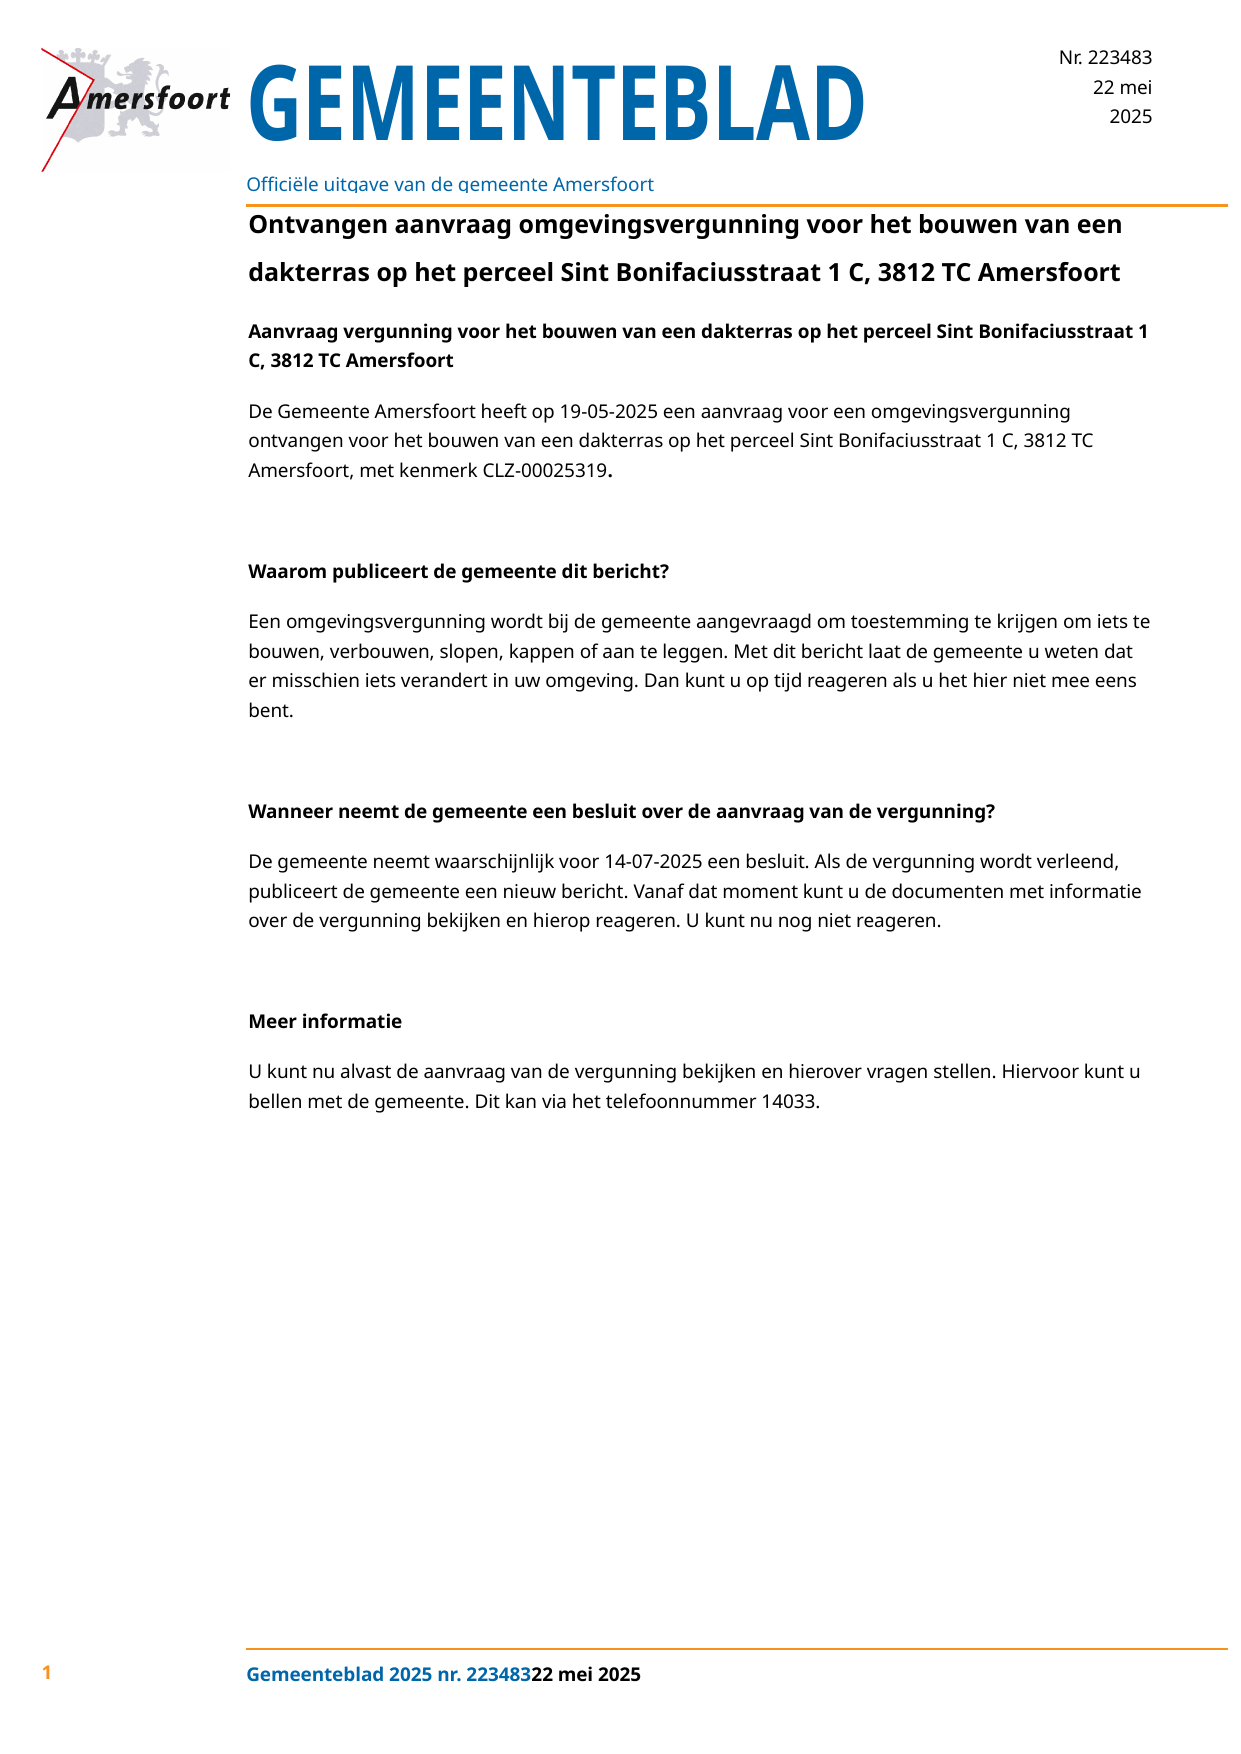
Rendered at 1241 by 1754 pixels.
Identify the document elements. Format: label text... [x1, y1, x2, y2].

text Aanvraag vergunning voor het bouwen van een dakterras op het perceel Sint Bonifaciusstraat 1 C, 3812 TC Amersfoort [248, 318, 1152, 373]
text U kunt nu alvast de aanvraag van de vergunning bekijken en hierover vragen stellen. Hiervoor kunt u bellen met de gemeente. Dit kan via het telefoonnummer 14033. [248, 1059, 1152, 1114]
picture [41, 47, 231, 172]
text De Gemeente Amersfoort heeft op 19-05-2025 een aanvraag voor een omgevingsvergunning ontvangen voor het bouwen van een dakterras op het perceel Sint Bonifaciusstraat 1 C, 3812 TC Amersfoort, met kenmerk CLZ-00025319. [248, 398, 1152, 483]
text De gemeente neemt waarschijnlijk voor 14-07-2025 een besluit. Als de vergunning wordt verleend, publiceert de gemeente een nieuw bericht. Vanaf dat moment kunt u de documenten met informatie over de vergunning bekijken en hierop reageren. U kunt nu nog niet reageren. [248, 848, 1152, 933]
text Wanneer neemt de gemeente een besluit over de aanvraag van de vergunning? [248, 798, 1152, 824]
text Ontvangen aanvraag omgevingsvergunning voor het bouwen van een dakterras op het perceel Sint Bonifaciusstraat 1 C, 3812 TC Amersfoort [248, 207, 1152, 288]
text Waarom publiceert de gemeente dit bericht? [248, 558, 1152, 584]
text Een omgevingsvergunning wordt bij de gemeente aangevraagd om toestemming te krijgen om iets te bouwen, verbouwen, slopen, kappen of aan te leggen. Met dit bericht laat de gemeente u weten dat er misschien iets verandert in uw omgeving. Dan kunt u op tijd reageren als u het hier niet mee eens bent. [248, 608, 1152, 723]
text Meer informatie [248, 1008, 1152, 1034]
